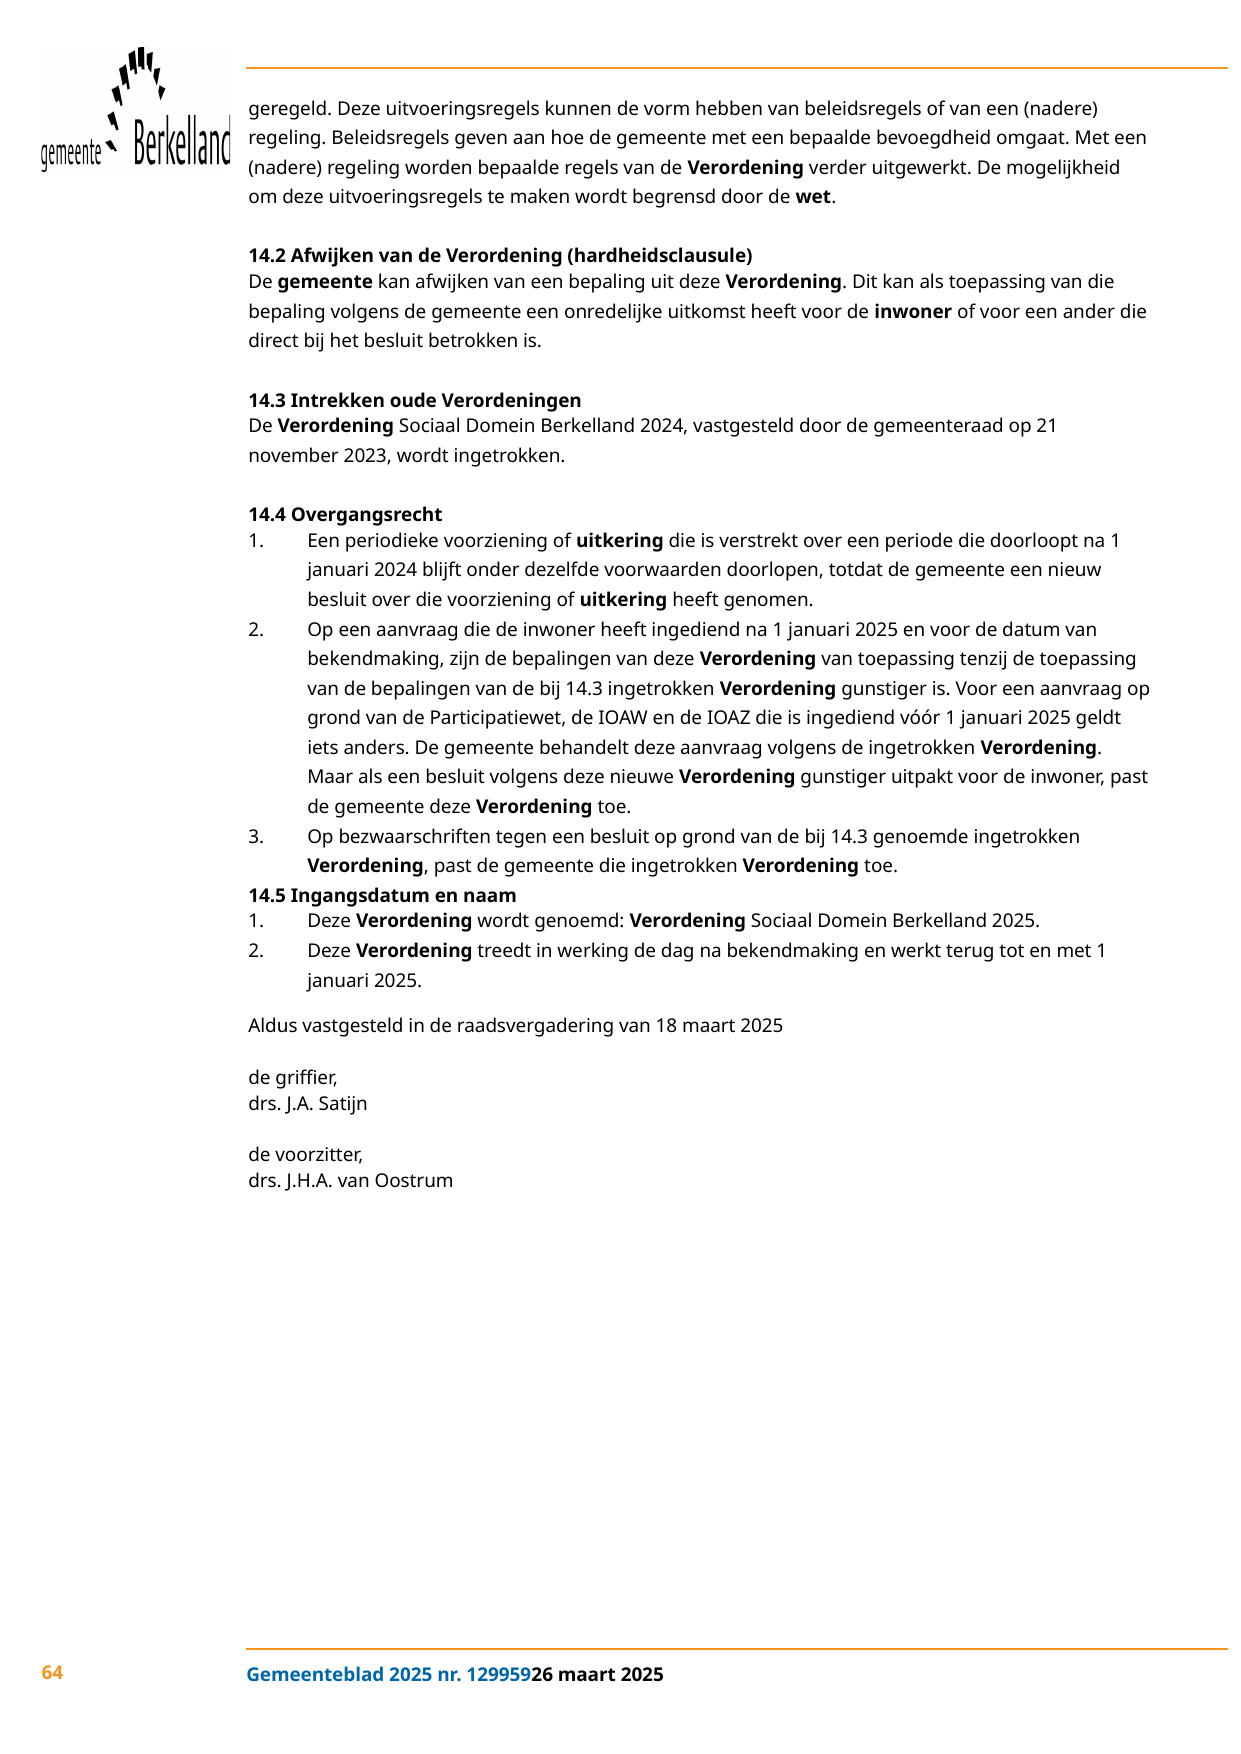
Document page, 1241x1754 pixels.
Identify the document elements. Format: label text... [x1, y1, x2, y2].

text 14.4 Overgangsrecht [248, 501, 1152, 527]
list Op bezwaarschriften tegen een besluit op grond van de bij 14.3 genoemde ingetrokken Verordening, past de gemeente die ingetrokken Verordening toe. [248, 823, 1152, 878]
text 14.5 Ingangsdatum en naam [248, 882, 1152, 908]
list Op een aanvraag die de inwoner heeft ingediend na 1 januari 2025 en voor de datum van bekendmaking, zijn de bepalingen van deze Verordening van toepassing tenzij de toepassing van de bepalingen van de bij 14.3 ingetrokken Verordening gunstiger is. Voor een aanvraag op grond van de Participatiewet, de IOAW en de IOAZ die is ingediend vóór 1 januari 2025 geldt iets anders. De gemeente behandelt deze aanvraag volgens de ingetrokken Verordening. Maar als een besluit volgens deze nieuwe Verordening gunstiger uitpakt voor de inwoner, past de gemeente deze Verordening toe. [248, 616, 1152, 819]
text geregeld. Deze uitvoeringsregels kunnen de vorm hebben van beleidsregels of van een (nadere) regeling. Beleidsregels geven aan hoe de gemeente met een bepaalde bevoegdheid omgaat. Met een (nadere) regeling worden bepaalde regels van de Verordening verder uitgewerkt. De mogelijkheid om deze uitvoeringsregels te maken wordt begrensd door de wet. [248, 95, 1152, 209]
text 14.3 Intrekken oude Verordeningen [248, 387, 1152, 412]
text drs. J.H.A. van Oostrum [248, 1167, 1152, 1193]
text 14.2 Afwijken van de Verordening (hardheidsclausule) [248, 243, 1152, 268]
list Deze Verordening wordt genoemd: Verordening Sociaal Domein Berkelland 2025. [248, 908, 1152, 933]
list Deze Verordening treedt in werking de dag na bekendmaking en werkt terug tot en met 1 januari 2025. [248, 937, 1152, 993]
list Een periodieke voorziening of uitkering die is verstrekt over een periode die doorloopt na 1 januari 2024 blijft onder dezelfde voorwaarden doorlopen, totdat de gemeente een nieuw besluit over die voorziening of uitkering heeft genomen. [248, 527, 1152, 612]
text de griffier, [248, 1064, 1152, 1090]
picture [41, 47, 231, 172]
text drs. J.A. Satijn [248, 1090, 1152, 1115]
text de voorzitter, [248, 1141, 1152, 1167]
text Aldus vastgesteld in de raadsvergadering van 18 maart 2025 [248, 1012, 1152, 1038]
text De Verordening Sociaal Domein Berkelland 2024, vastgesteld door de gemeenteraad op 21 november 2023, wordt ingetrokken. [248, 412, 1152, 468]
text De gemeente kan afwijken van een bepaling uit deze Verordening. Dit kan als toepassing van die bepaling volgens de gemeente een onredelijke uitkomst heeft voor de inwoner of voor een ander die direct bij het besluit betrokken is. [248, 268, 1152, 353]
